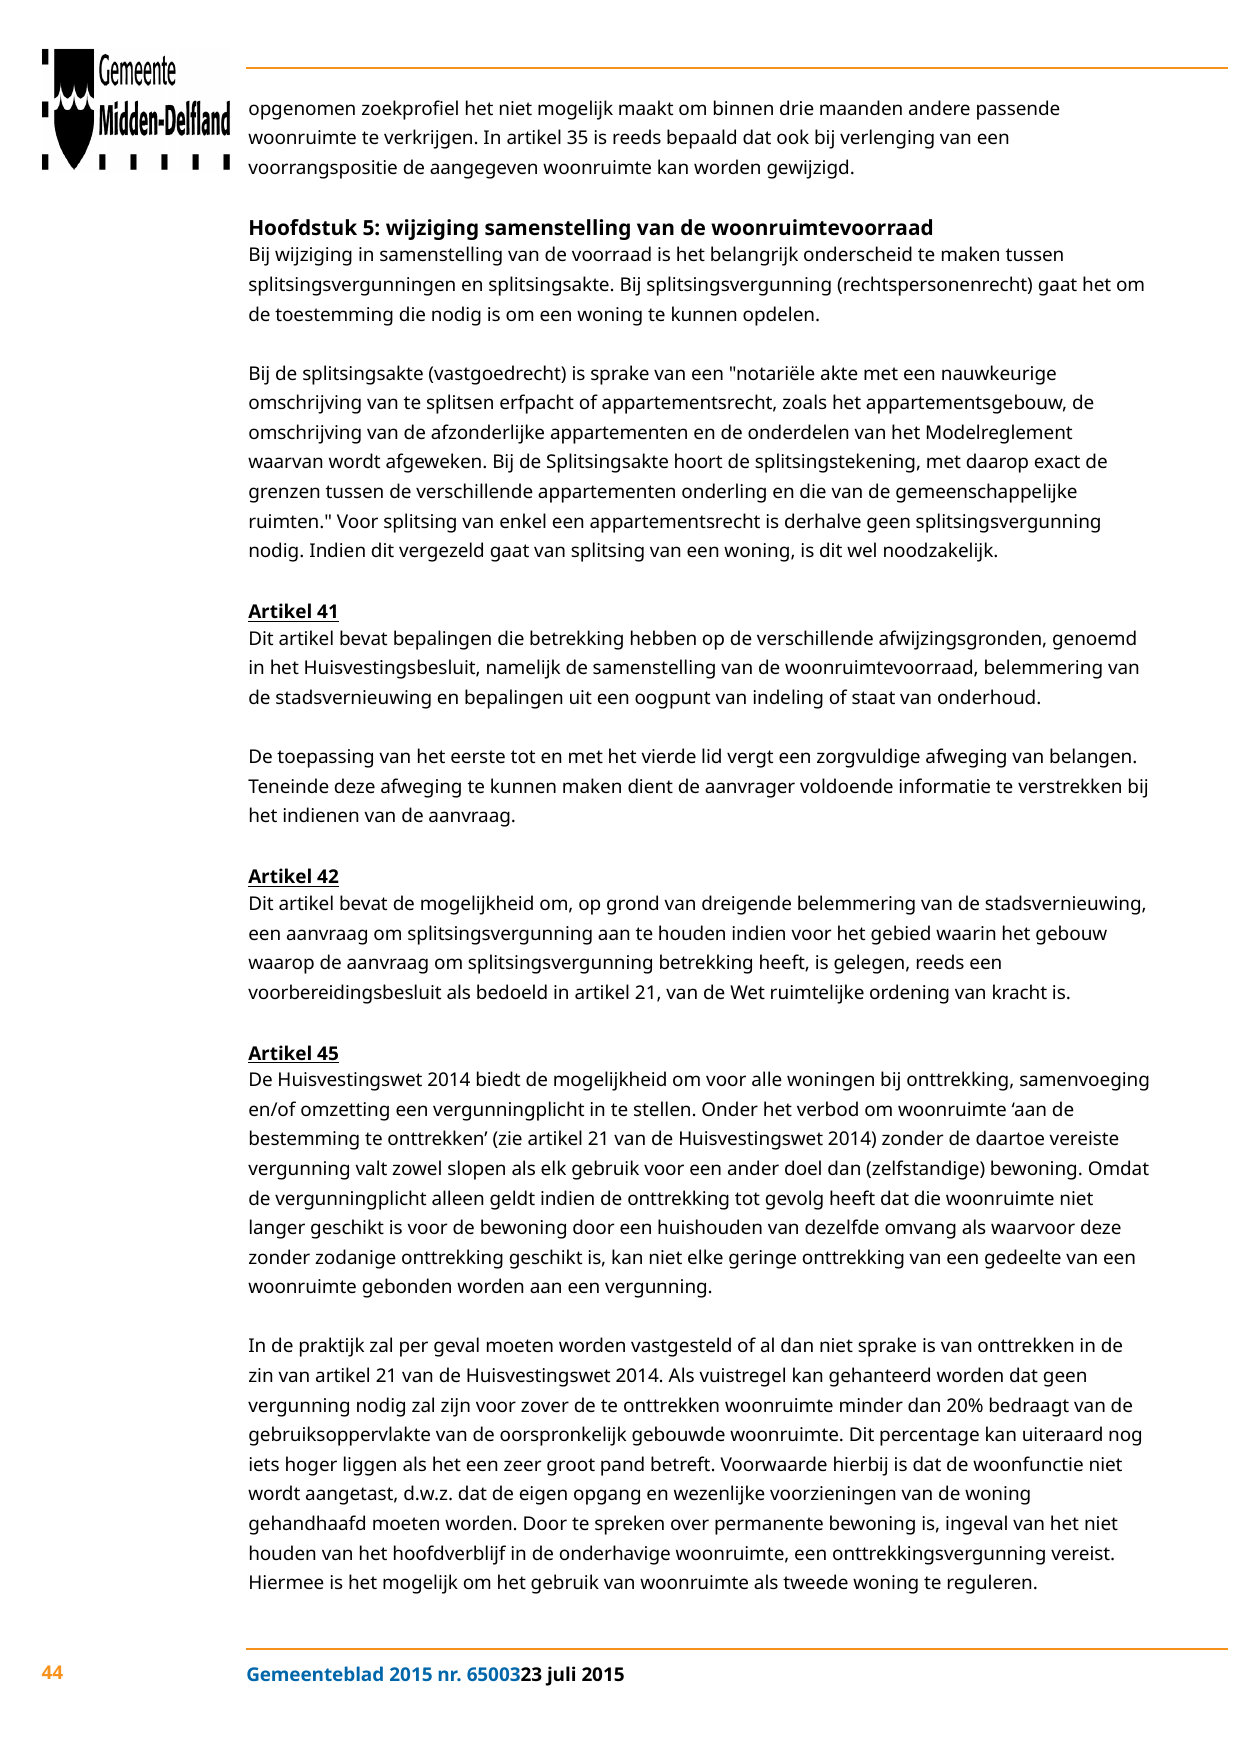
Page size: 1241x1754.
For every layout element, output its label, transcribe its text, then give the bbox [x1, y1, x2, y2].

text opgenomen zoekprofiel het niet mogelijk maakt om binnen drie maanden andere passende woonruimte te verkrijgen. In artikel 35 is reeds bepaald dat ook bij verlenging van een voorrangspositie de aangegeven woonruimte kan worden gewijzigd. [248, 95, 1152, 180]
text Artikel 41 [248, 597, 1152, 625]
text Dit artikel bevat bepalingen die betrekking hebben op de verschillende afwijzingsgronden, genoemd in het Huisvestingsbesluit, namelijk de samenstelling van de woonruimtevoorraad, belemmering van de stadsvernieuwing en bepalingen uit een oogpunt van indeling of staat van onderhoud. [248, 625, 1152, 710]
text Bij wijziging in samenstelling van de voorraad is het belangrijk onderscheid te maken tussen splitsingsvergunningen en splitsingsakte. Bij splitsingsvergunning (rechtspersonenrecht) gaat het om de toestemming die nodig is om een woning te kunnen opdelen. [248, 242, 1152, 326]
text De toepassing van het eerste tot en met het vierde lid vergt een zorgvuldige afweging van belangen. Teneinde deze afweging te kunnen maken dient de aanvrager voldoende informatie te verstrekken bij het indienen van de aanvraag. [248, 743, 1152, 828]
text Artikel 45 [248, 1038, 1152, 1066]
text In de praktijk zal per geval moeten worden vastgesteld of al dan niet sprake is van onttrekken in de zin van artikel 21 van de Huisvestingswet 2014. Als vuistregel kan gehanteerd worden dat geen vergunning nodig zal zijn voor zover de te onttrekken woonruimte minder dan 20% bedraagt van de gebruiksoppervlakte van de oorspronkelijk gebouwde woonruimte. Dit percentage kan uiteraard nog iets hoger liggen als het een zeer groot pand betreft. Voorwaarde hierbij is dat de woonfunctie niet wordt aangetast, d.w.z. dat de eigen opgang en wezenlijke voorzieningen van de woning gehandhaafd moeten worden. Door te spreken over permanente bewoning is, ingeval van het niet houden van het hoofdverblijf in de onderhavige woonruimte, een onttrekkingsvergunning vereist. Hiermee is het mogelijk om het gebruik van woonruimte als tweede woning te reguleren. [248, 1333, 1152, 1595]
text Hoofdstuk 5: wijziging samenstelling van de woonruimtevoorraad [248, 213, 1152, 242]
picture [41, 47, 231, 172]
text Artikel 42 [248, 862, 1152, 890]
text De Huisvestingswet 2014 biedt de mogelijkheid om voor alle woningen bij onttrekking, samenvoeging en/of omzetting een vergunningplicht in te stellen. Onder het verbod om woonruimte ‘aan de bestemming te onttrekken’ (zie artikel 21 van de Huisvestingswet 2014) zonder de daartoe vereiste vergunning valt zowel slopen als elk gebruik voor een ander doel dan (zelfstandige) bewoning. Omdat de vergunningplicht alleen geldt indien de onttrekking tot gevolg heeft dat die woonruimte niet langer geschikt is voor de bewoning door een huishouden van dezelfde omvang als waarvoor deze zonder zodanige onttrekking geschikt is, kan niet elke geringe onttrekking van een gedeelte van een woonruimte gebonden worden aan een vergunning. [248, 1066, 1152, 1299]
text Dit artikel bevat de mogelijkheid om, op grond van dreigende belemmering van de stadsvernieuwing, een aanvraag om splitsingsvergunning aan te houden indien voor het gebied waarin het gebouw waarop de aanvraag om splitsingsvergunning betrekking heeft, is gelegen, reeds een voorbereidingsbesluit als bedoeld in artikel 21, van de Wet ruimtelijke ordening van kracht is. [248, 890, 1152, 1004]
text Bij de splitsingsakte (vastgoedrecht) is sprake van een "notariële akte met een nauwkeurige omschrijving van te splitsen erfpacht of appartementsrecht, zoals het appartementsgebouw, de omschrijving van de afzonderlijke appartementen en de onderdelen van het Modelreglement waarvan wordt afgeweken. Bij de Splitsingsakte hoort de splitsingstekening, met daarop exact de grenzen tussen de verschillende appartementen onderling en die van de gemeenschappelijke ruimten." Voor splitsing van enkel een appartementsrecht is derhalve geen splitsingsvergunning nodig. Indien dit vergezeld gaat van splitsing van een woning, is dit wel noodzakelijk. [248, 360, 1152, 563]
